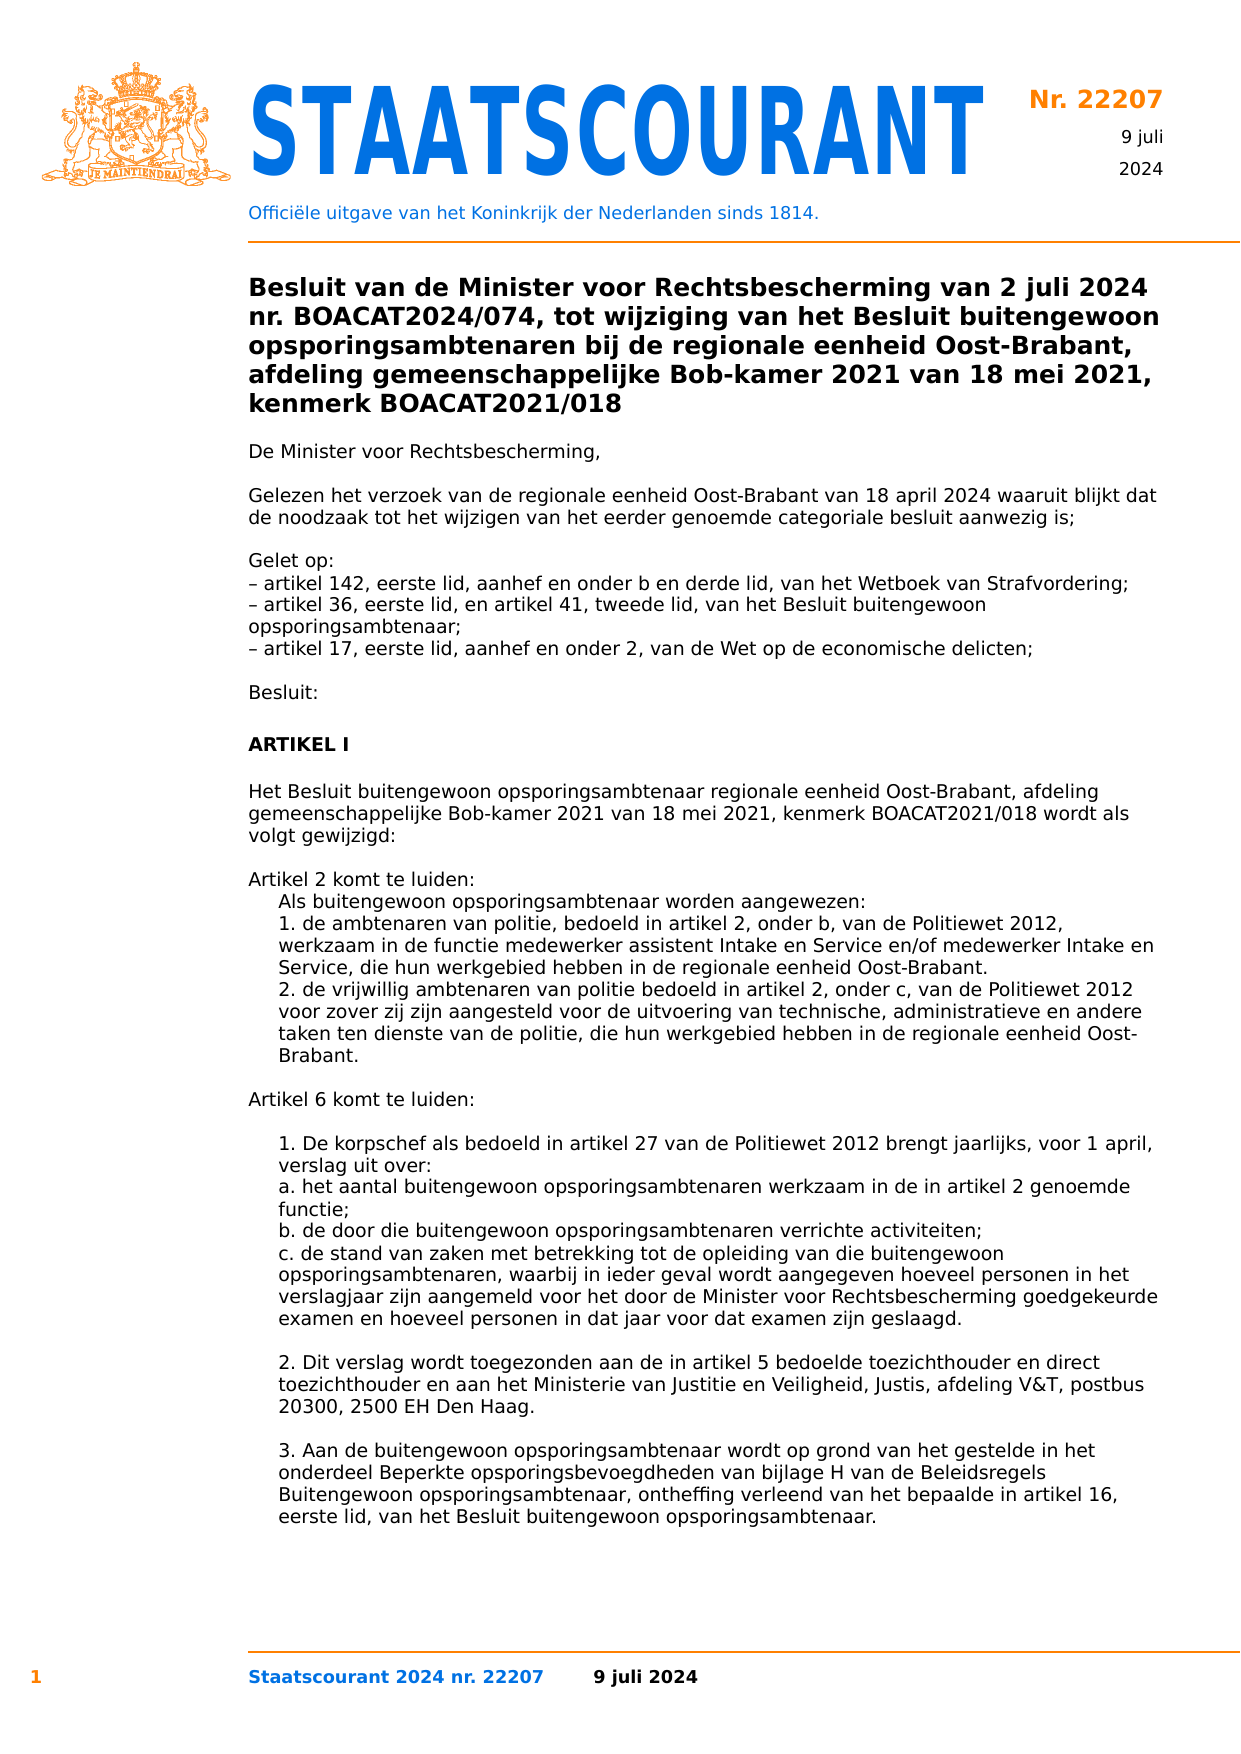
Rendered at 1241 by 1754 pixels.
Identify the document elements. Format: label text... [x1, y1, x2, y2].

text – artikel 142, eerste lid, aanhef en onder b en derde lid, van het Wetboek van Strafvordering; [248, 572, 1163, 594]
table_cell 9 juli [998, 121, 1240, 153]
table_header STAATSCOURANT [248, 62, 998, 203]
text 2. Dit verslag wordt toegezonden aan de in artikel 5 bedoelde toezichthouder en direct toezichthouder en aan het Ministerie van Justitie en Veiligheid, Justis, afdeling V&T, postbus 20300, 2500 EH Den Haag. [278, 1352, 1163, 1418]
text De Minister voor Rechtsbescherming, [248, 441, 1163, 463]
subtitle ARTIKEL I [248, 734, 1163, 756]
text a. het aantal buitengewoon opsporingsambtenaren werkzaam in de in artikel 2 genoemde functie; [278, 1176, 1163, 1220]
table_header Nr. 22207 [998, 62, 1240, 121]
text c. de stand van zaken met betrekking tot de opleiding van die buitengewoon opsporingsambtenaren, waarbij in ieder geval wordt aangegeven hoeveel personen in het verslagjaar zijn aangemeld voor het door de Minister voor Rechtsbescherming goedgekeurde examen en hoeveel personen in dat jaar voor dat examen zijn geslaagd. [278, 1242, 1163, 1330]
text b. de door die buitengewoon opsporingsambtenaren verrichte activiteiten; [278, 1220, 1163, 1242]
table_cell 2024 [998, 153, 1240, 203]
text Gelet op: [248, 550, 1163, 572]
text Artikel 2 komt te luiden: [248, 869, 1163, 891]
text – artikel 17, eerste lid, aanhef en onder 2, van de Wet op de economische delicten; [248, 638, 1163, 660]
text – artikel 36, eerste lid, en artikel 41, tweede lid, van het Besluit buitengewoon opsporingsambtenaar; [248, 594, 1163, 638]
text Het Besluit buitengewoon opsporingsambtenaar regionale eenheid Oost-Brabant, afdeling gemeenschappelijke Bob-kamer 2021 van 18 mei 2021, kenmerk BOACAT2021/018 wordt als volgt gewijzigd: [248, 781, 1163, 847]
text Als buitengewoon opsporingsambtenaar worden aangewezen: [278, 891, 1163, 913]
picture [41, 62, 231, 186]
text Artikel 6 komt te luiden: [248, 1089, 1163, 1111]
table_header [25, 62, 248, 241]
text 1. de ambtenaren van politie, bedoeld in artikel 2, onder b, van de Politiewet 2012, werkzaam in de functie medewerker assistent Intake en Service en/of medewerker Intake en Service, die hun werkgebied hebben in de regionale eenheid Oost-Brabant. [278, 913, 1163, 979]
text 3. Aan de buitengewoon opsporingsambtenaar wordt op grond van het gestelde in het onderdeel Beperkte opsporingsbevoegdheden van bijlage H van de Beleidsregels Buitengewoon opsporingsambtenaar, ontheffing verleend van het bepaalde in artikel 16, eerste lid, van het Besluit buitengewoon opsporingsambtenaar. [278, 1440, 1163, 1528]
subtitle Besluit van de Minister voor Rechtsbescherming van 2 juli 2024 nr. BOACAT2024/074, tot wijziging van het Besluit buitengewoon opsporingsambtenaren bij de regionale eenheid Oost-Brabant, afdeling gemeenschappelijke Bob-kamer 2021 van 18 mei 2021, kenmerk BOACAT2021/018 [248, 273, 1163, 419]
text 1. De korpschef als bedoeld in artikel 27 van de Politiewet 2012 brengt jaarlijks, voor 1 april, verslag uit over: [278, 1132, 1163, 1176]
table_cell Officiële uitgave van het Koninkrijk der Nederlanden sinds 1814. [248, 203, 1240, 241]
text Besluit: [248, 682, 1163, 704]
text 2. de vrijwillig ambtenaren van politie bedoeld in artikel 2, onder c, van de Politiewet 2012 voor zover zij zijn aangesteld voor de uitvoering van technische, administratieve en andere taken ten dienste van de politie, die hun werkgebied hebben in de regionale eenheid Oost-Brabant. [278, 979, 1163, 1067]
text Gelezen het verzoek van de regionale eenheid Oost-Brabant van 18 april 2024 waaruit blijkt dat de noodzaak tot het wijzigen van het eerder genoemde categoriale besluit aanwezig is; [248, 484, 1163, 528]
